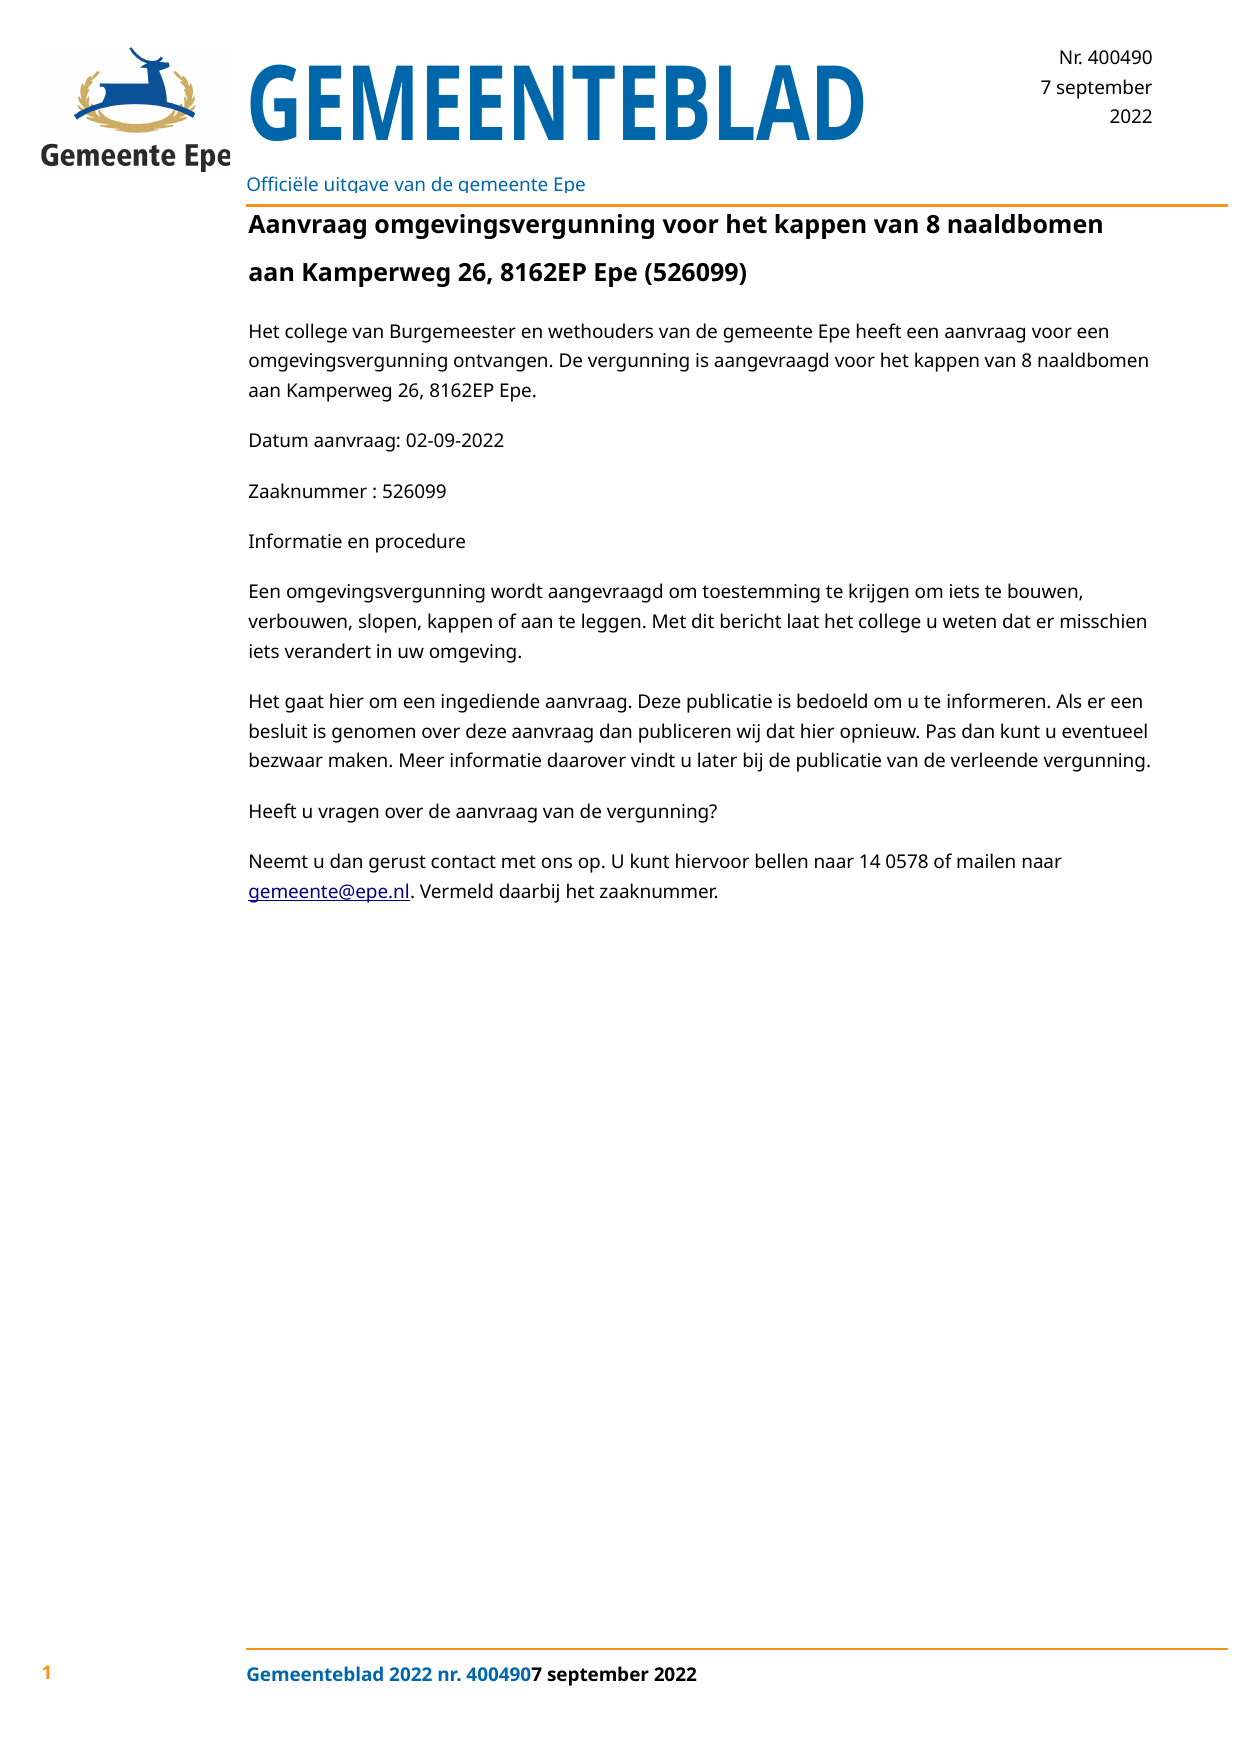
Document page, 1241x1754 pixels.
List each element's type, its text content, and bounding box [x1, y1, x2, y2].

text Neemt u dan gerust contact met ons op. U kunt hiervoor bellen naar 14 0578 of mailen naar gemeente@epe.nl. Vermeld daarbij het zaaknummer. [248, 848, 1152, 904]
text Het college van Burgemeester en wethouders van de gemeente Epe heeft een aanvraag voor een omgevingsvergunning ontvangen. De vergunning is aangevraagd voor het kappen van 8 naaldbomen aan Kamperweg 26, 8162EP Epe. [248, 318, 1152, 403]
text Informatie en procedure [248, 528, 1152, 554]
text Heeft u vragen over de aanvraag van de vergunning? [248, 798, 1152, 824]
text Een omgevingsvergunning wordt aangevraagd om toestemming te krijgen om iets te bouwen, verbouwen, slopen, kappen of aan te leggen. Met dit bericht laat het college u weten dat er misschien iets verandert in uw omgeving. [248, 579, 1152, 664]
text Zaaknummer : 526099 [248, 478, 1152, 504]
text Datum aanvraag: 02-09-2022 [248, 427, 1152, 453]
picture [41, 47, 231, 172]
text Aanvraag omgevingsvergunning voor het kappen van 8 naaldbomen aan Kamperweg 26, 8162EP Epe (526099) [248, 207, 1152, 288]
text Het gaat hier om een ingediende aanvraag. Deze publicatie is bedoeld om u te informeren. Als er een besluit is genomen over deze aanvraag dan publiceren wij dat hier opnieuw. Pas dan kunt u eventueel bezwaar maken. Meer informatie daarover vindt u later bij de publicatie van de verleende vergunning. [248, 688, 1152, 773]
